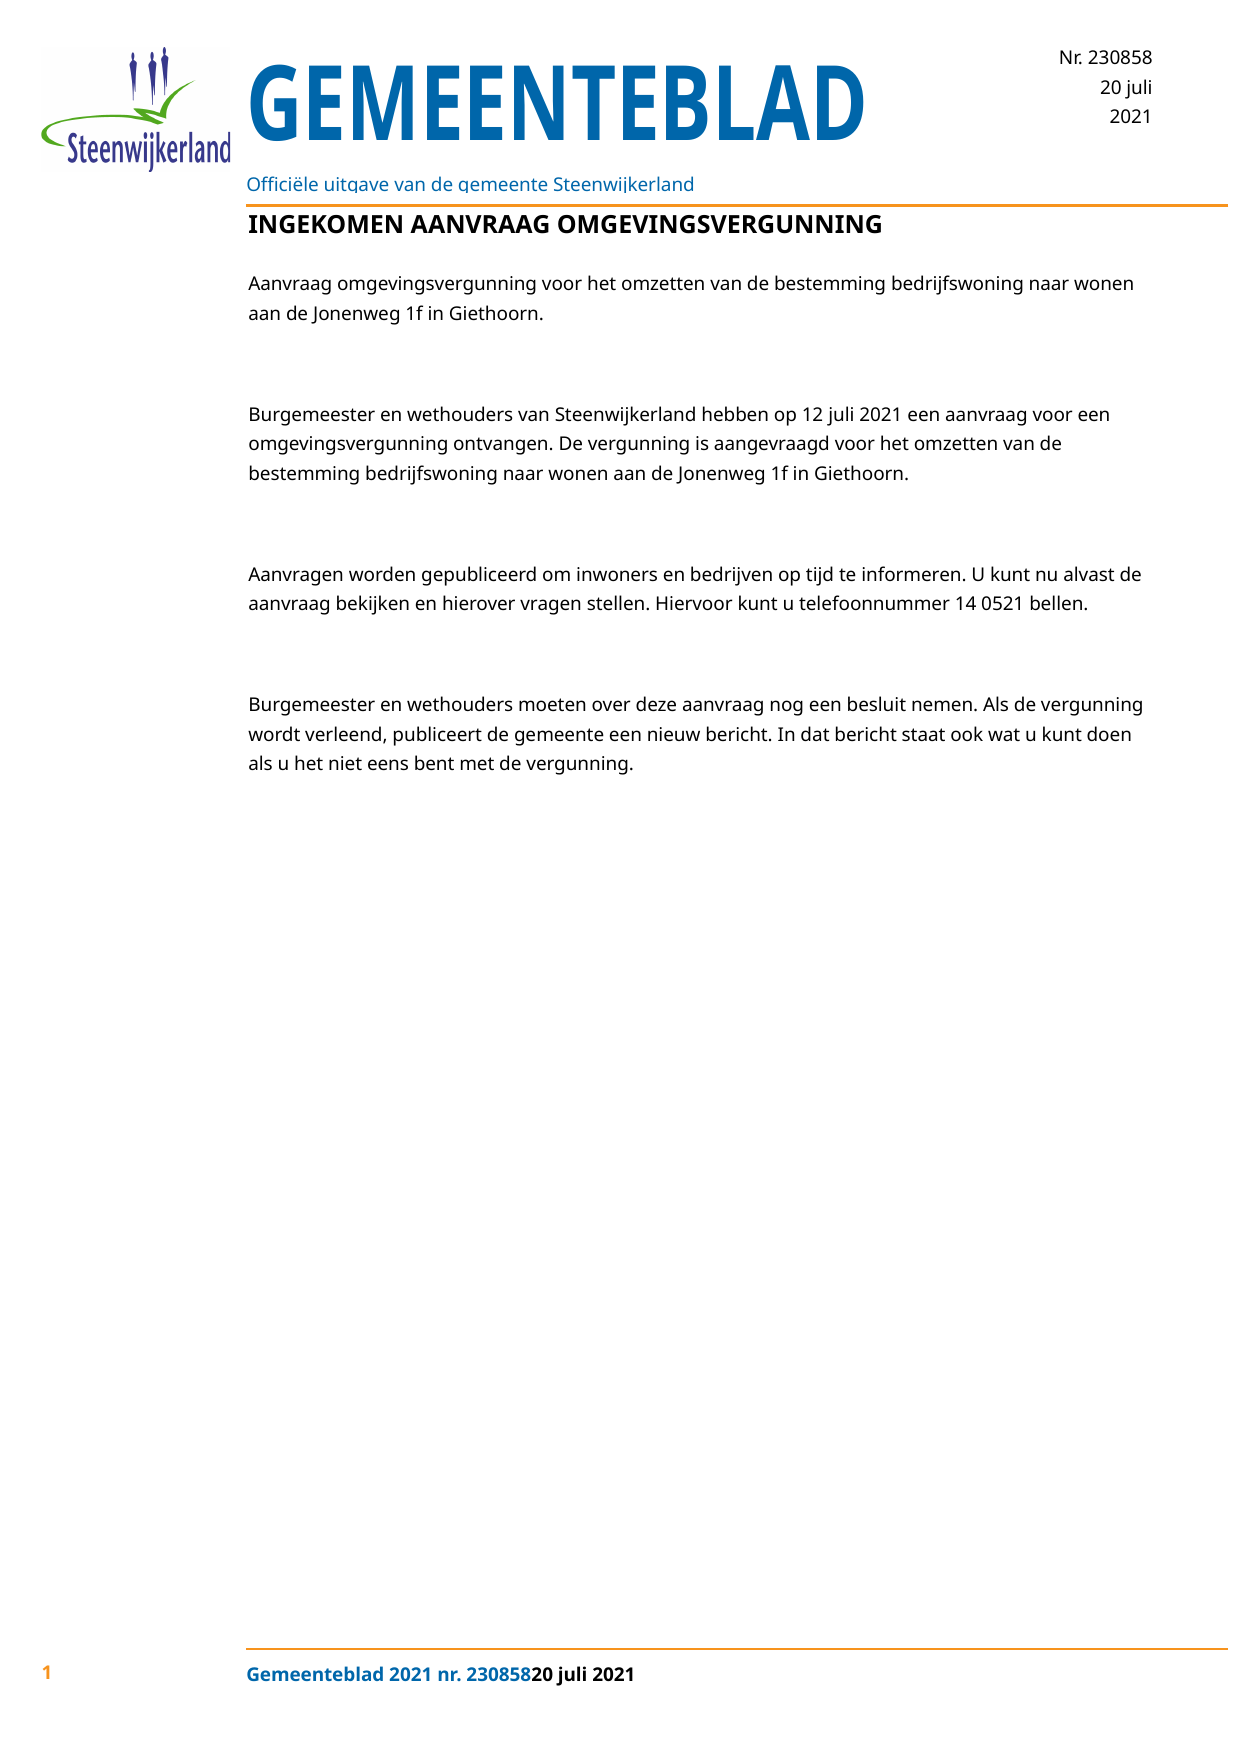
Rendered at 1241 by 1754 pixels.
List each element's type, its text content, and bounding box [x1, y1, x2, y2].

text Aanvragen worden gepubliceerd om inwoners en bedrijven op tijd te informeren. U kunt nu alvast de aanvraag bekijken en hierover vragen stellen. Hiervoor kunt u telefoonnummer 14 0521 bellen. [248, 561, 1152, 616]
text Burgemeester en wethouders moeten over deze aanvraag nog een besluit nemen. Als de vergunning wordt verleend, publiceert de gemeente een nieuw bericht. In dat bericht staat ook wat u kunt doen als u het niet eens bent met de vergunning. [248, 691, 1152, 776]
text Burgemeester en wethouders van Steenwijkerland hebben op 12 juli 2021 een aanvraag voor een omgevingsvergunning ontvangen. De vergunning is aangevraagd voor het omzetten van de bestemming bedrijfswoning naar wonen aan de Jonenweg 1f in Giethoorn. [248, 401, 1152, 486]
text Aanvraag omgevingsvergunning voor het omzetten van de bestemming bedrijfswoning naar wonen aan de Jonenweg 1f in Giethoorn. [248, 270, 1152, 326]
text INGEKOMEN AANVRAAG OMGEVINGSVERGUNNING [248, 207, 1152, 241]
picture [41, 47, 231, 172]
